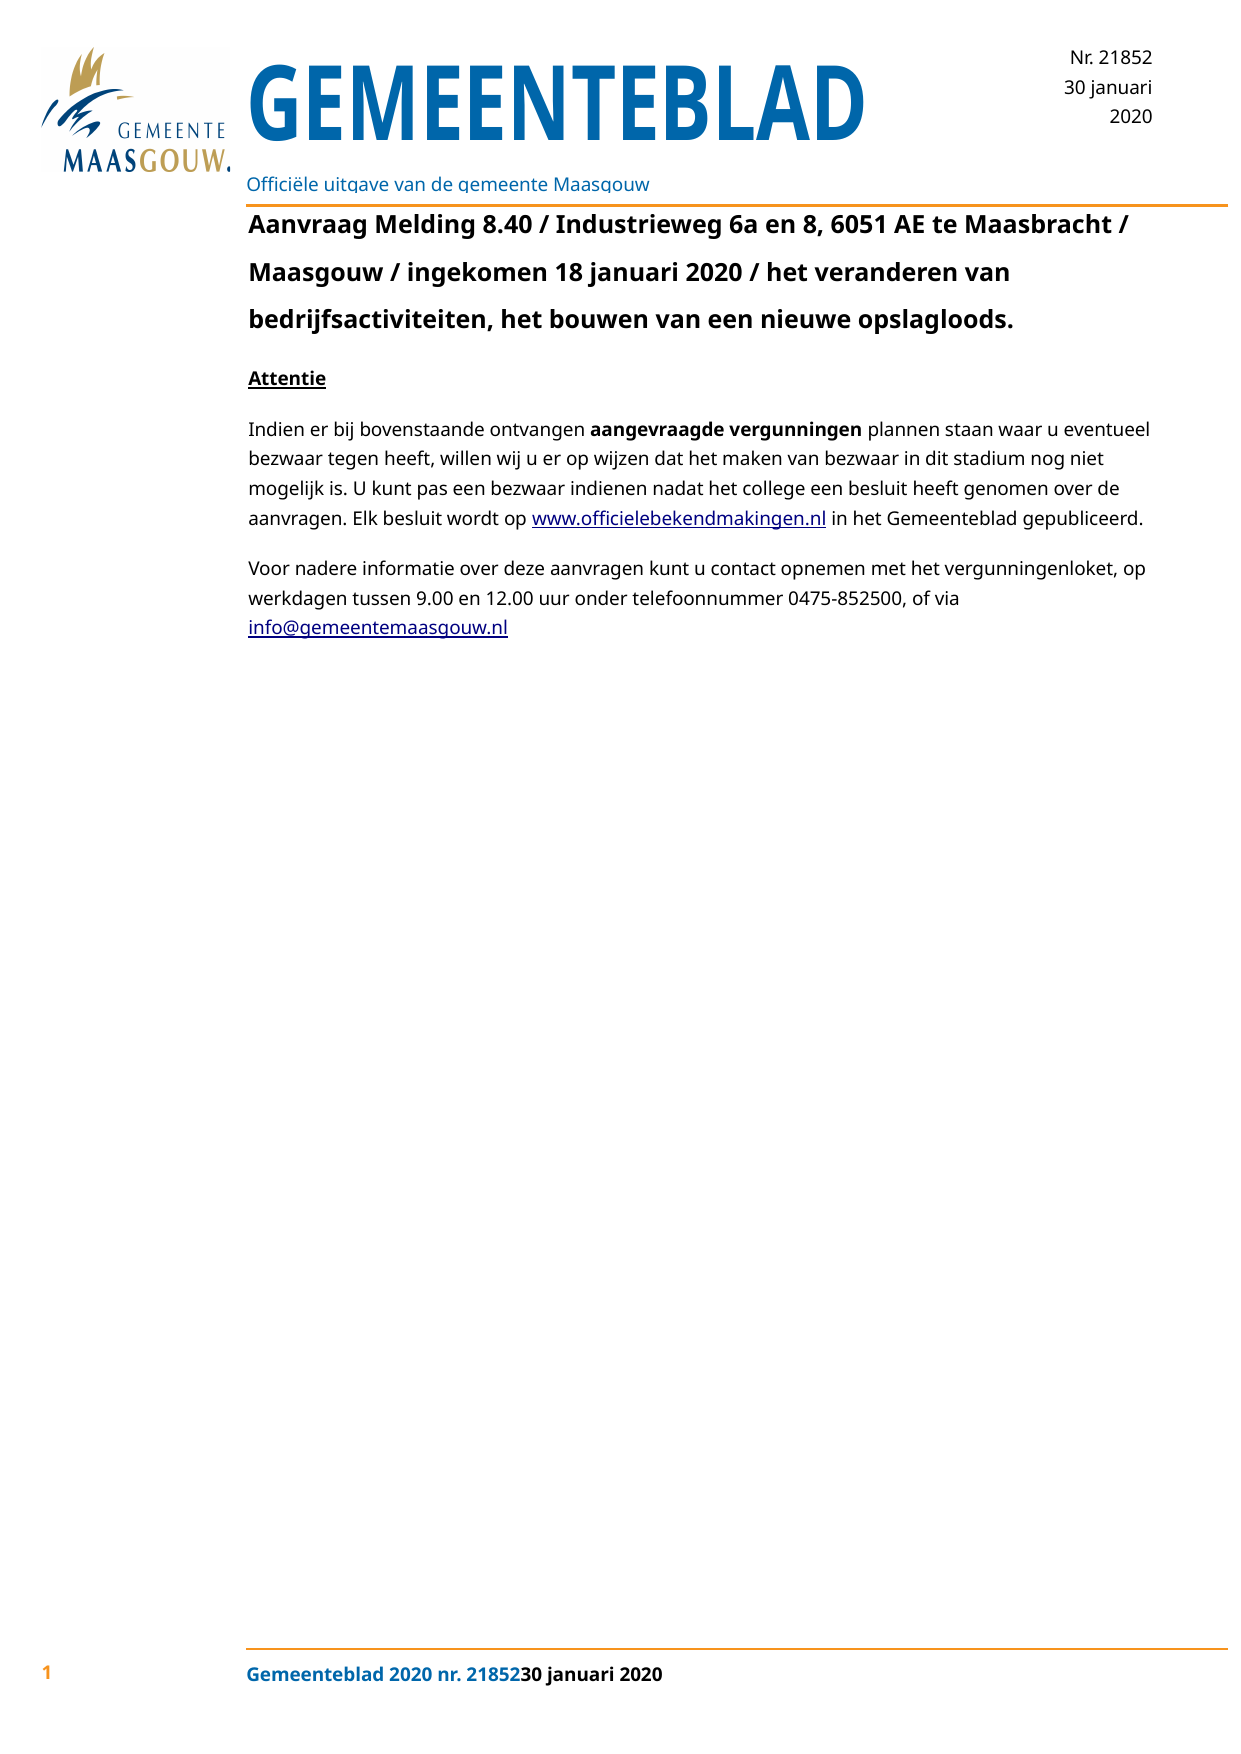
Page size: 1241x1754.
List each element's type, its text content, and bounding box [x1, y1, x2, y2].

text Voor nadere informatie over deze aanvragen kunt u contact opnemen met het vergunningenloket, op werkdagen tussen 9.00 en 12.00 uur onder telefoonnummer 0475-852500, of via info@gemeentemaasgouw.nl [248, 555, 1152, 640]
picture [41, 47, 231, 172]
text Indien er bij bovenstaande ontvangen aangevraagde vergunningen plannen staan waar u eventueel bezwaar tegen heeft, willen wij u er op wijzen dat het maken van bezwaar in dit stadium nog niet mogelijk is. U kunt pas een bezwaar indienen nadat het college een besluit heeft genomen over de aanvragen. Elk besluit wordt op www.officielebekendmakingen.nl in het Gemeenteblad gepubliceerd. [248, 416, 1152, 530]
text Aanvraag Melding 8.40 / Industrieweg 6a en 8, 6051 AE te Maasbracht / Maasgouw / ingekomen 18 januari 2020 / het veranderen van bedrijfsactiviteiten, het bouwen van een nieuwe opslagloods. [248, 207, 1152, 336]
text Attentie [248, 366, 1152, 391]
